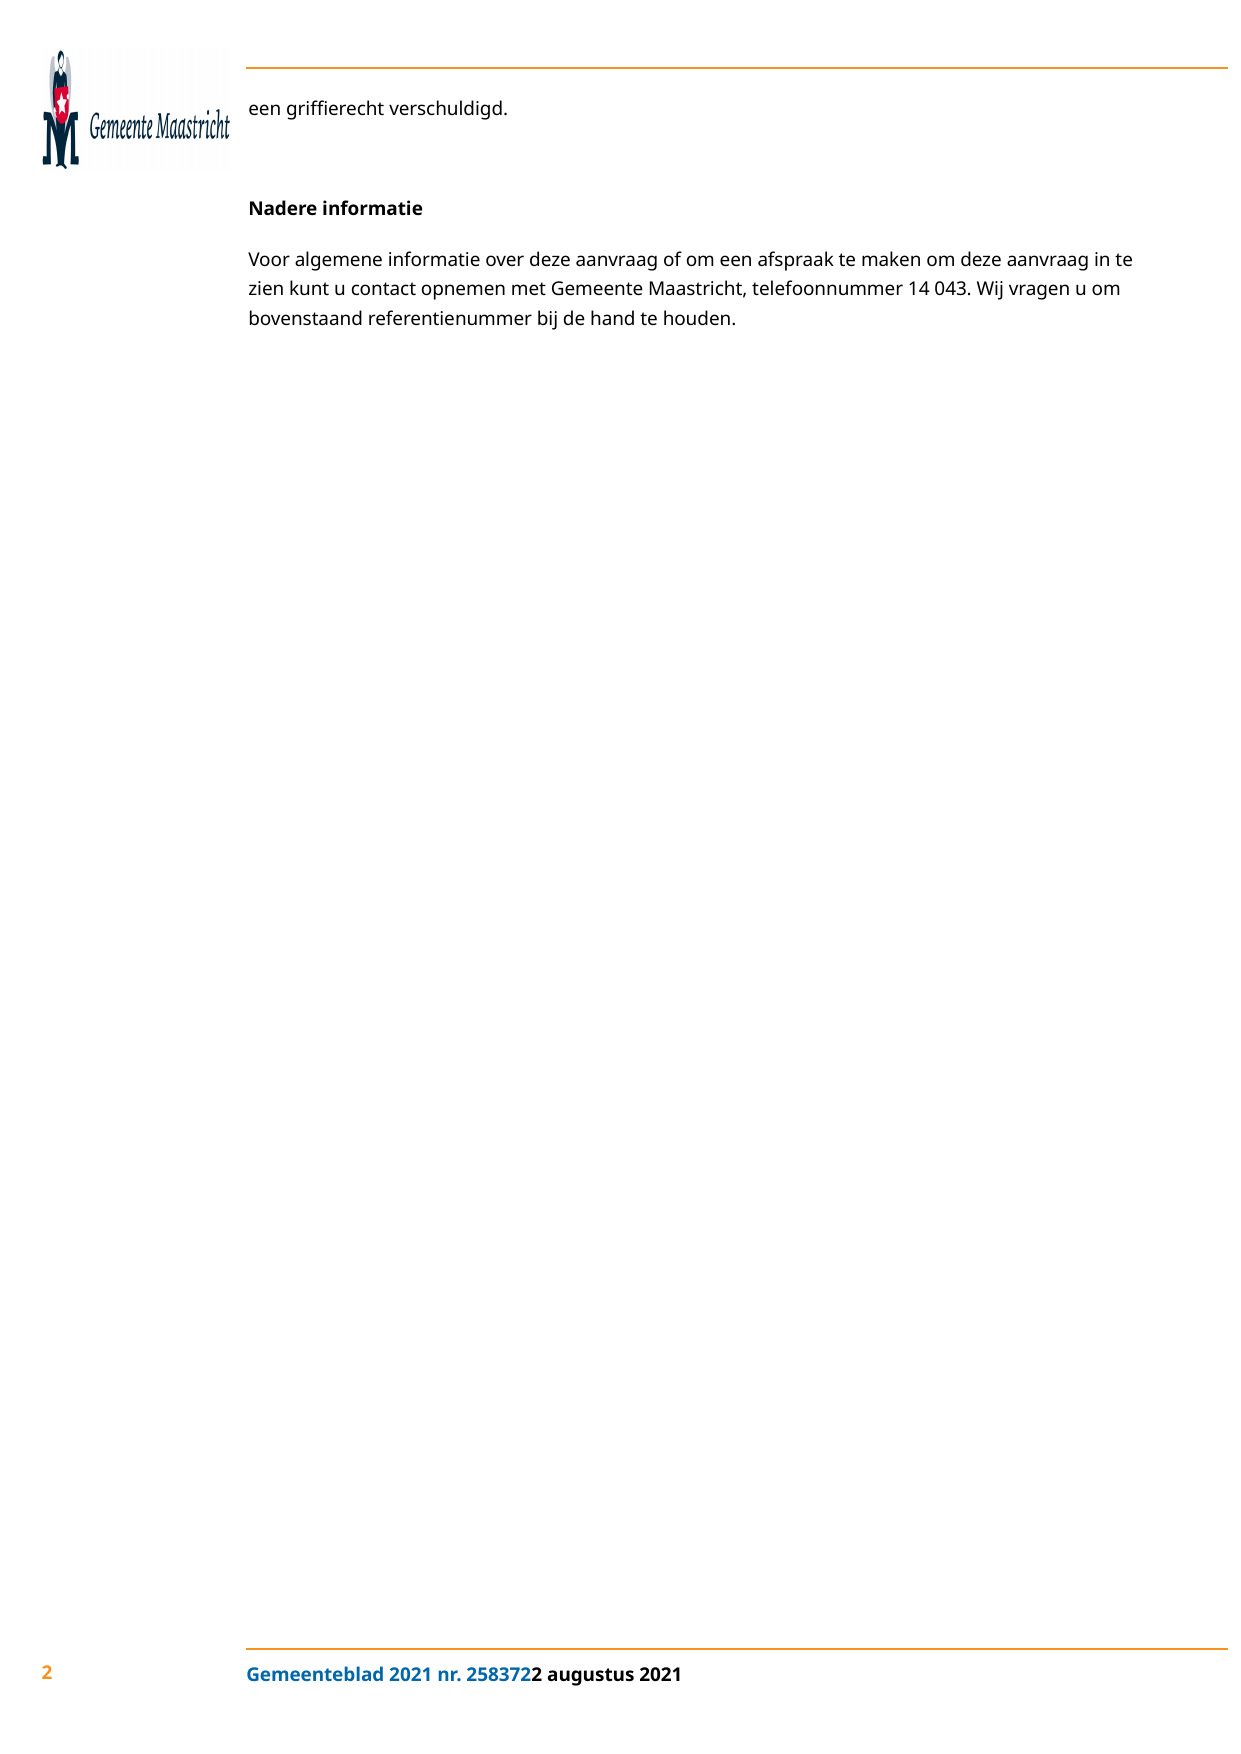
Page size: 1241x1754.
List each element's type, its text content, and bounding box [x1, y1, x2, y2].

picture [41, 47, 231, 172]
text een griffierecht verschuldigd. [248, 95, 1152, 121]
text Nadere informatie [248, 196, 1152, 221]
text Voor algemene informatie over deze aanvraag of om een afspraak te maken om deze aanvraag in te zien kunt u contact opnemen met Gemeente Maastricht, telefoonnummer 14 043. Wij vragen u om bovenstaand referentienummer bij de hand te houden. [248, 246, 1152, 331]
